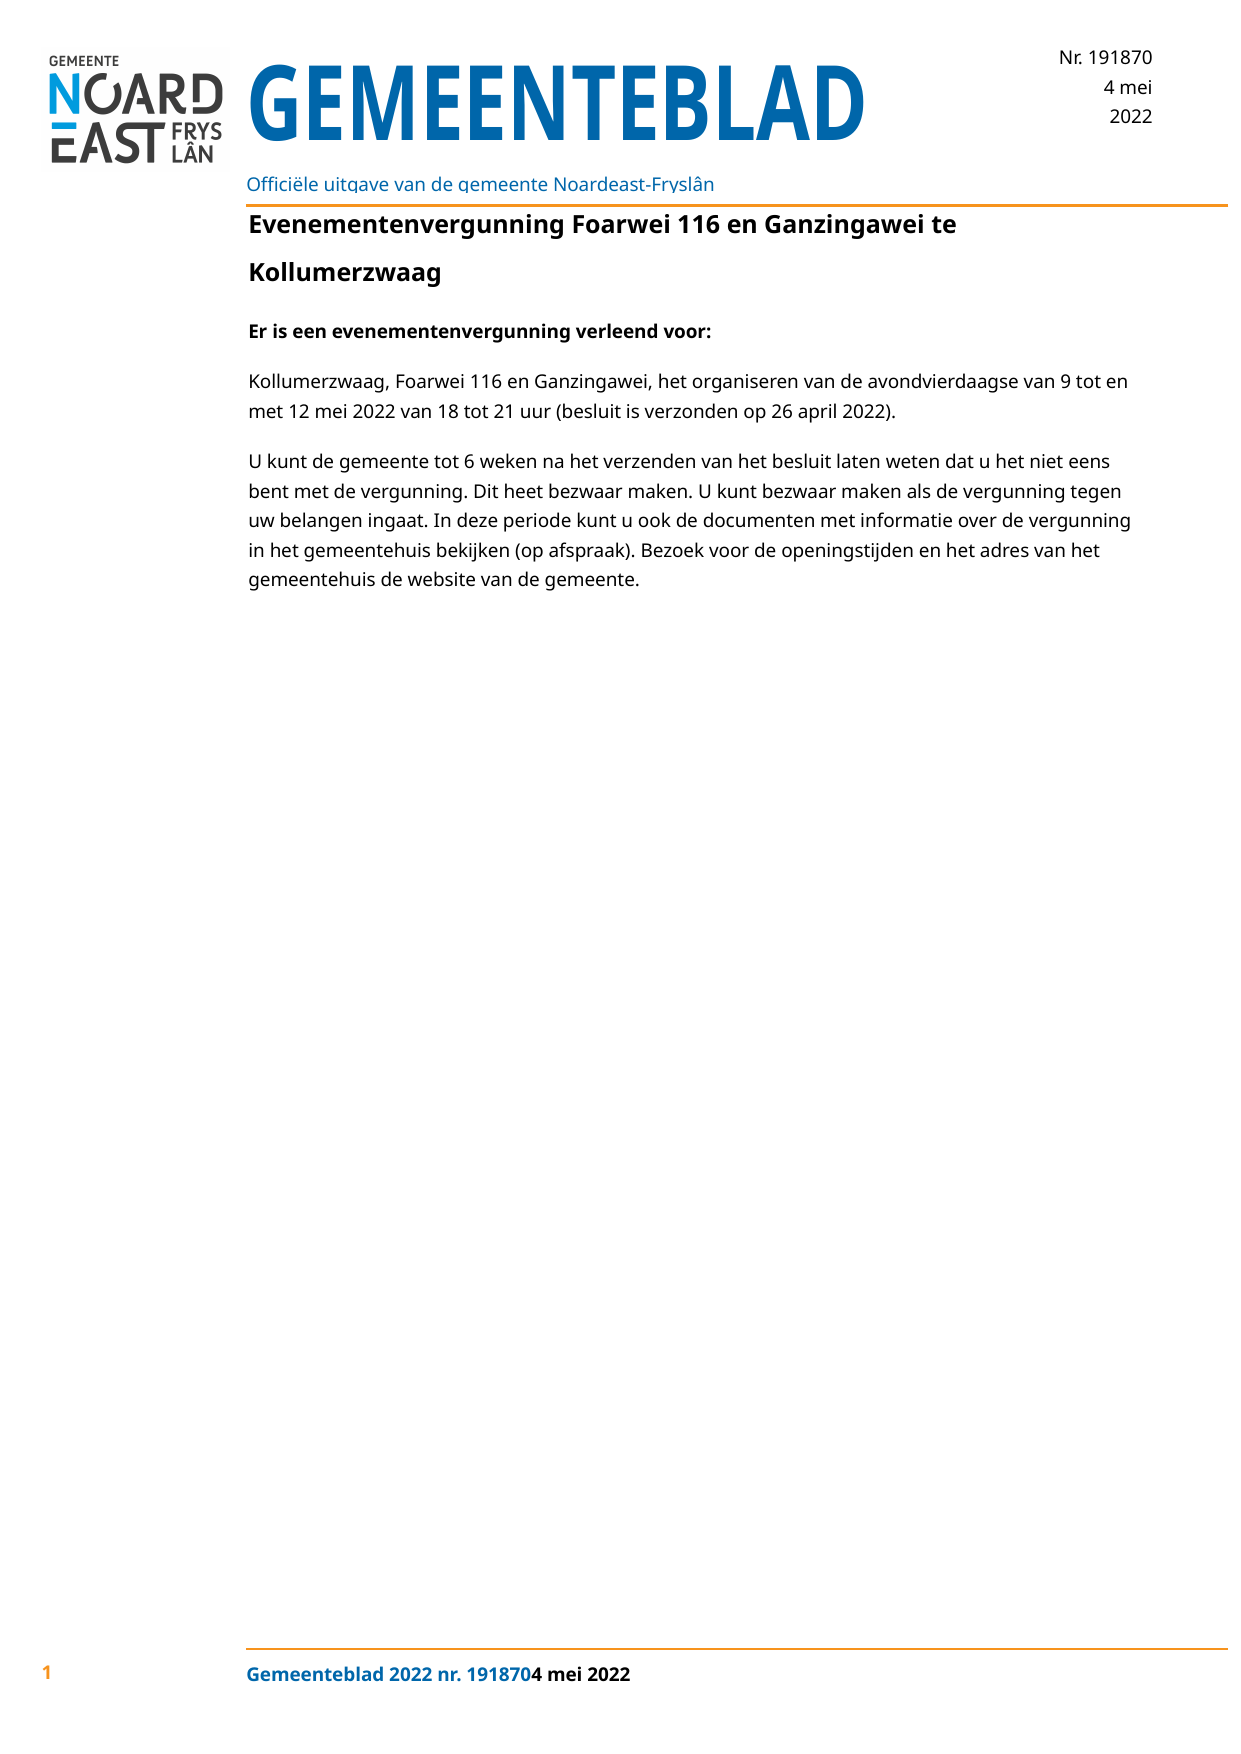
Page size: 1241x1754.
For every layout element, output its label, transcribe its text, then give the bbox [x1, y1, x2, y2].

text Kollumerzwaag, Foarwei 116 en Ganzingawei, het organiseren van de avondvierdaagse van 9 tot en met 12 mei 2022 van 18 tot 21 uur (besluit is verzonden op 26 april 2022). [248, 368, 1152, 424]
text Evenementenvergunning Foarwei 116 en Ganzingawei te Kollumerzwaag [248, 207, 1152, 288]
text Er is een evenementenvergunning verleend voor: [248, 318, 1152, 344]
picture [41, 47, 231, 172]
text U kunt de gemeente tot 6 weken na het verzenden van het besluit laten weten dat u het niet eens bent met de vergunning. Dit heet bezwaar maken. U kunt bezwaar maken als de vergunning tegen uw belangen ingaat. In deze periode kunt u ook de documenten met informatie over de vergunning in het gemeentehuis bekijken (op afspraak). Bezoek voor de openingstijden en het adres van het gemeentehuis de website van de gemeente. [248, 448, 1152, 592]
